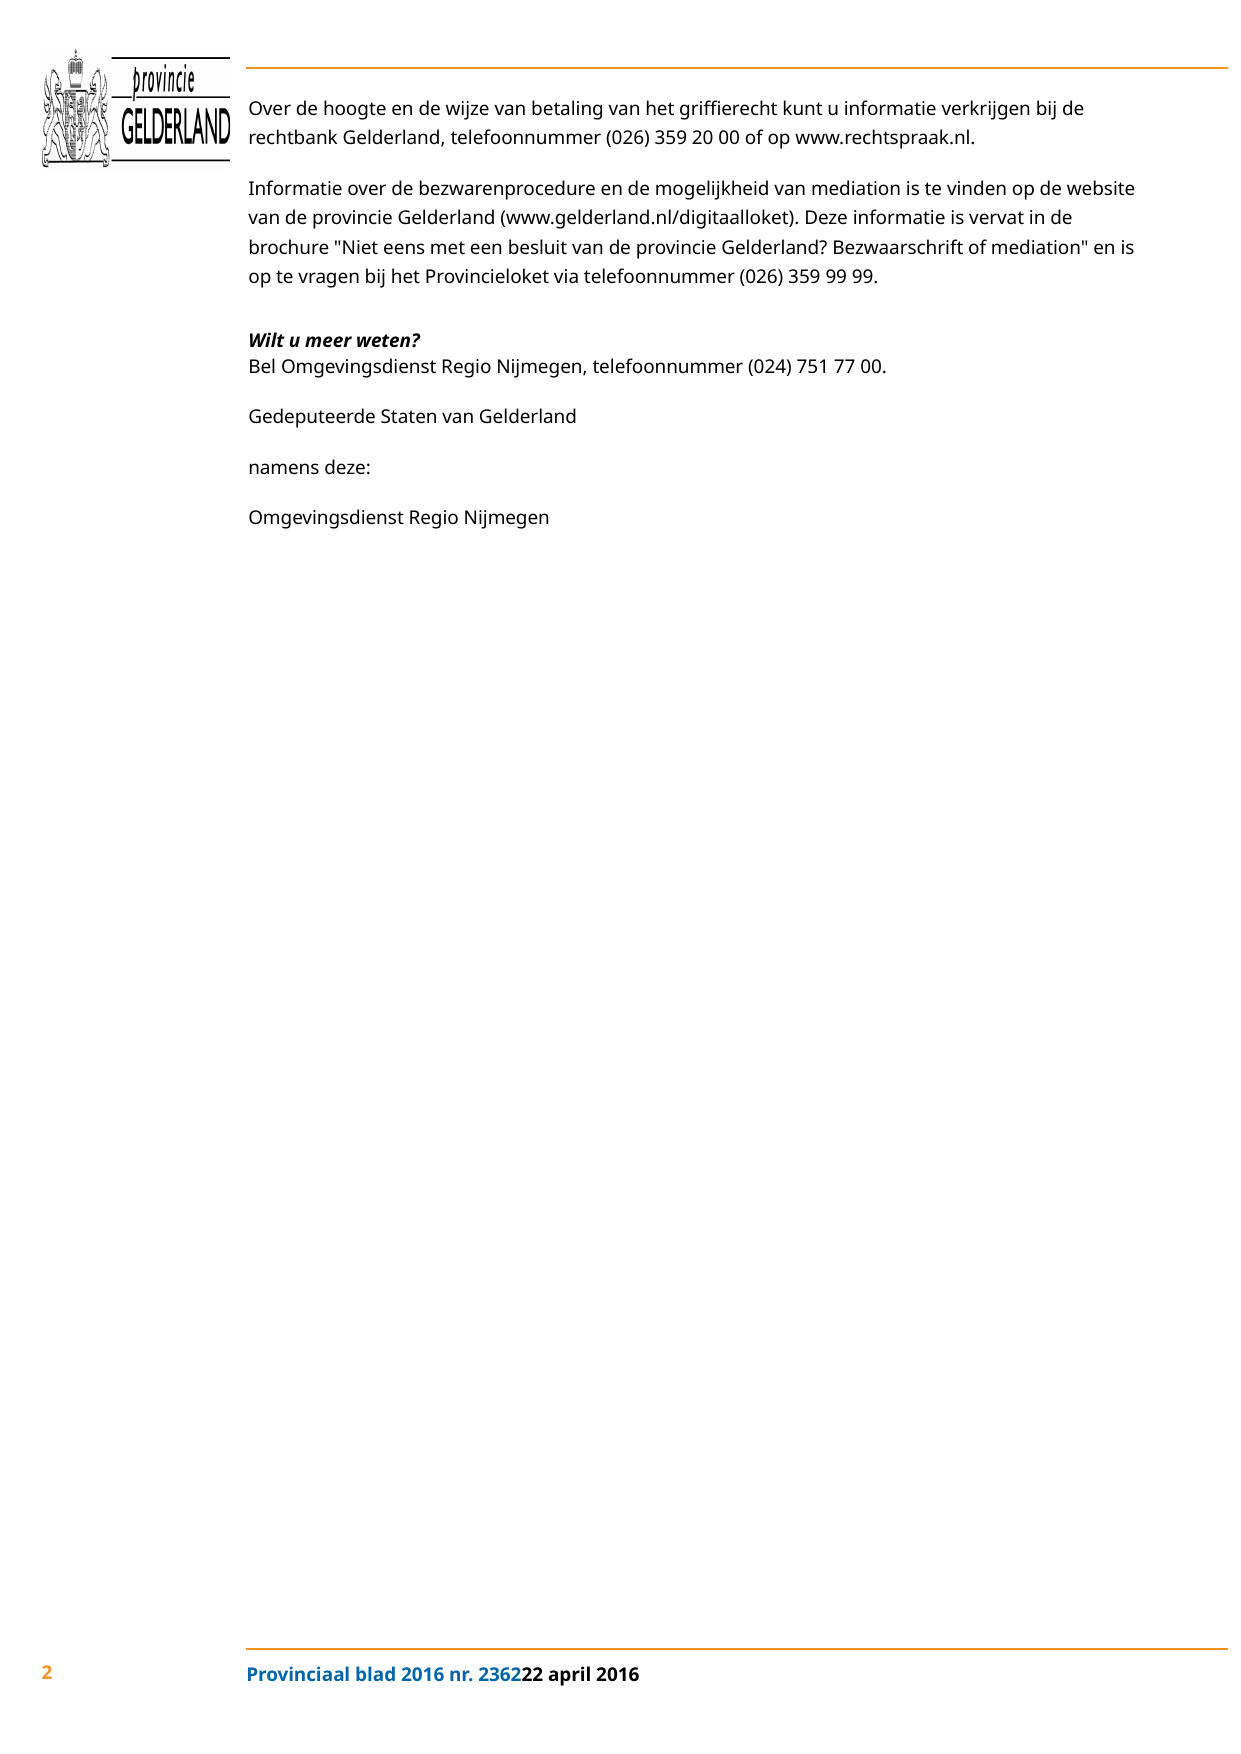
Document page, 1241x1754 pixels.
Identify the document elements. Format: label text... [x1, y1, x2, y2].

text Omgevingsdienst Regio Nijmegen [248, 504, 1152, 530]
picture [41, 47, 231, 172]
text Over de hoogte en de wijze van betaling van het griffierecht kunt u informatie verkrijgen bij de rechtbank Gelderland, telefoonnummer (026) 359 20 00 of op www.rechtspraak.nl. [248, 95, 1152, 150]
text Gedeputeerde Staten van Gelderland [248, 404, 1152, 429]
text Informatie over de bezwarenprocedure en de mogelijkheid van mediation is te vinden op de website van de provincie Gelderland (www.gelderland.nl/digitaalloket). Deze informatie is vervat in de brochure "Niet eens met een besluit van de provincie Gelderland? Bezwaarschrift of mediation" en is op te vragen bij het Provincieloket via telefoonnummer (026) 359 99 99. [248, 175, 1152, 289]
text namens deze: [248, 454, 1152, 480]
text Bel Omgevingsdienst Regio Nijmegen, telefoonnummer (024) 751 77 00. [248, 353, 1152, 379]
text Wilt u meer weten? [248, 327, 1152, 353]
